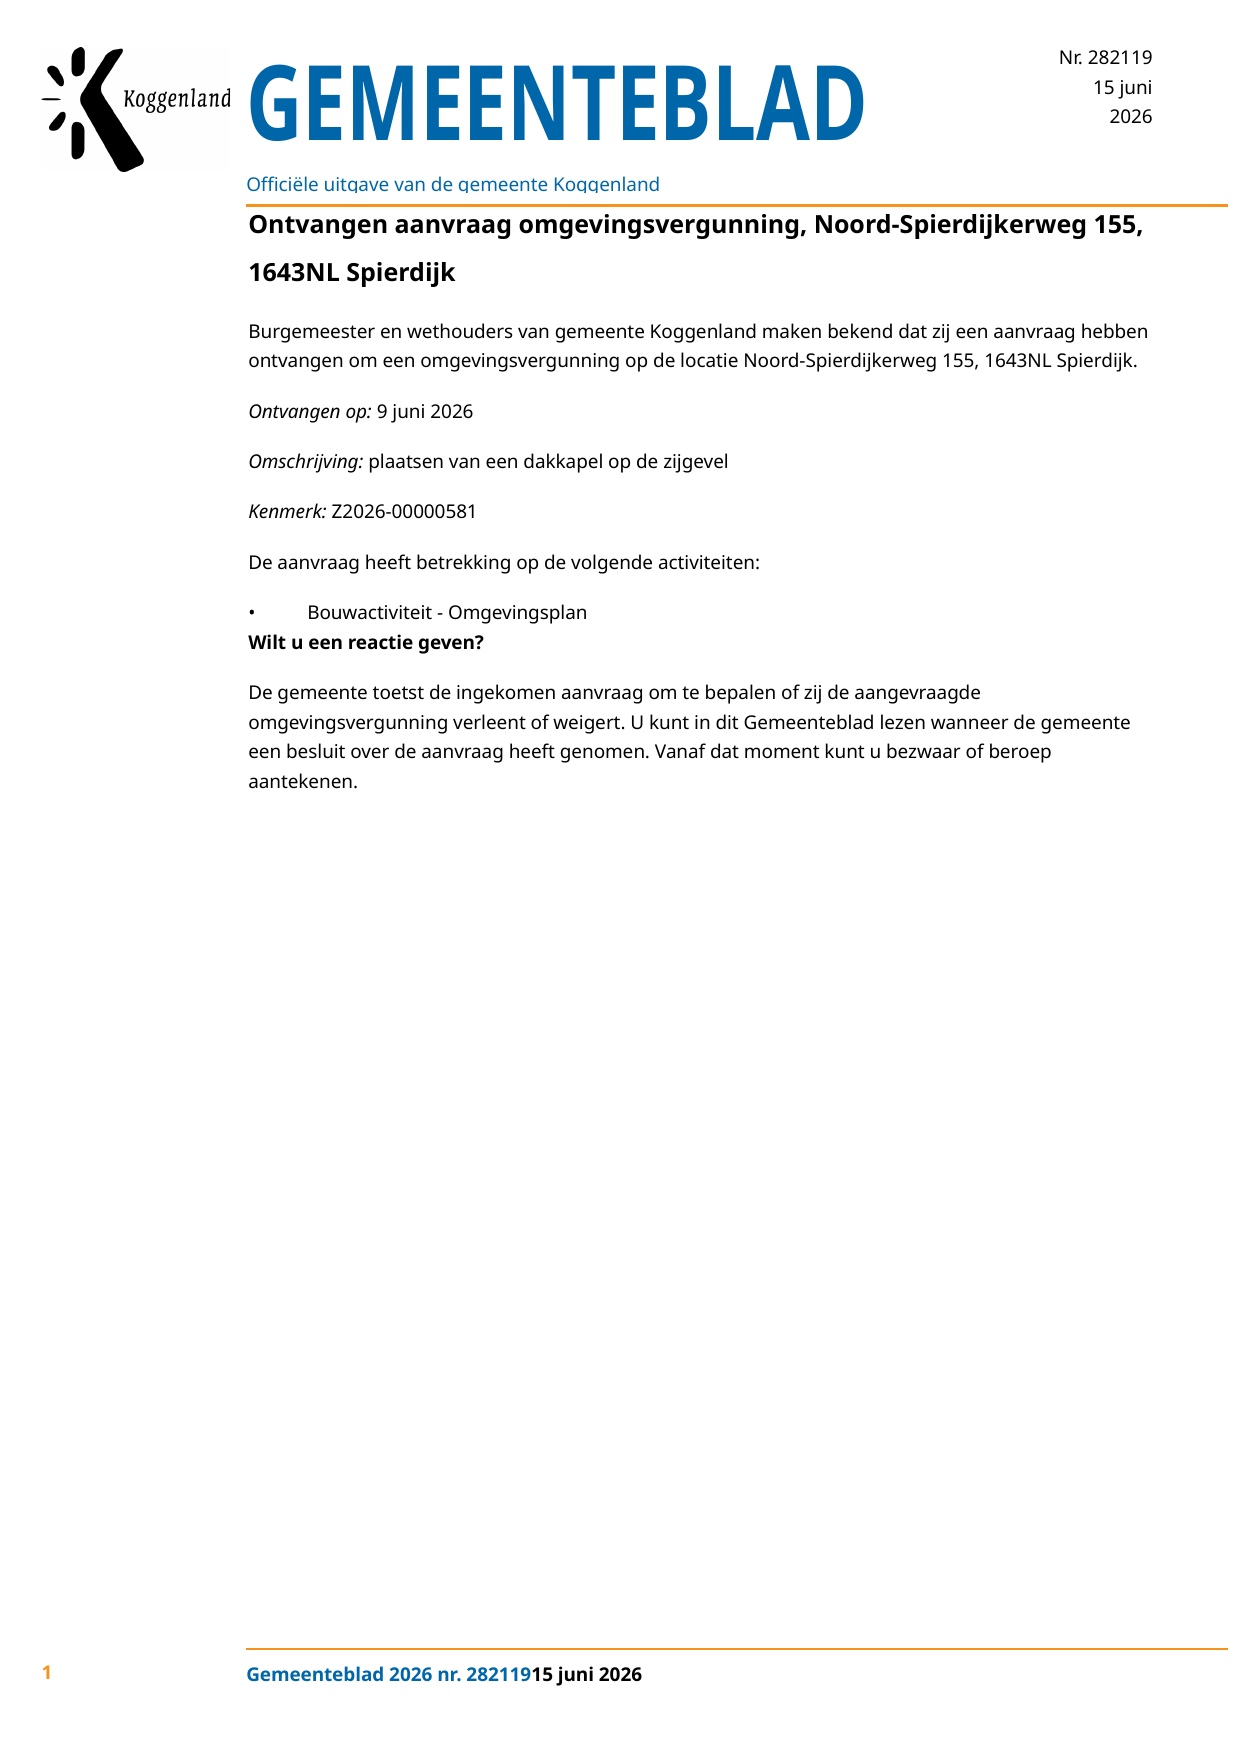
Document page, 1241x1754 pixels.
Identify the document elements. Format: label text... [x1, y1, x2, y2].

text De aanvraag heeft betrekking op de volgende activiteiten: [248, 549, 1152, 575]
text Ontvangen op: 9 juni 2026 [248, 398, 1152, 424]
text Ontvangen aanvraag omgevingsvergunning, Noord-Spierdijkerweg 155, 1643NL Spierdijk [248, 207, 1152, 288]
picture [41, 47, 231, 172]
text Wilt u een reactie geven? [248, 629, 1152, 655]
text Kenmerk: Z2026-00000581 [248, 499, 1152, 524]
text Omschrijving: plaatsen van een dakkapel op de zijgevel [248, 448, 1152, 474]
text De gemeente toetst de ingekomen aanvraag om te bepalen of zij de aangevraagde omgevingsvergunning verleent of weigert. U kunt in dit Gemeenteblad lezen wanneer de gemeente een besluit over de aanvraag heeft genomen. Vanaf dat moment kunt u bezwaar of beroep aantekenen. [248, 679, 1152, 794]
text Burgemeester en wethouders van gemeente Koggenland maken bekend dat zij een aanvraag hebben ontvangen om een omgevingsvergunning op de locatie Noord-Spierdijkerweg 155, 1643NL Spierdijk. [248, 318, 1152, 373]
list Bouwactiviteit - Omgevingsplan [248, 599, 1152, 625]
